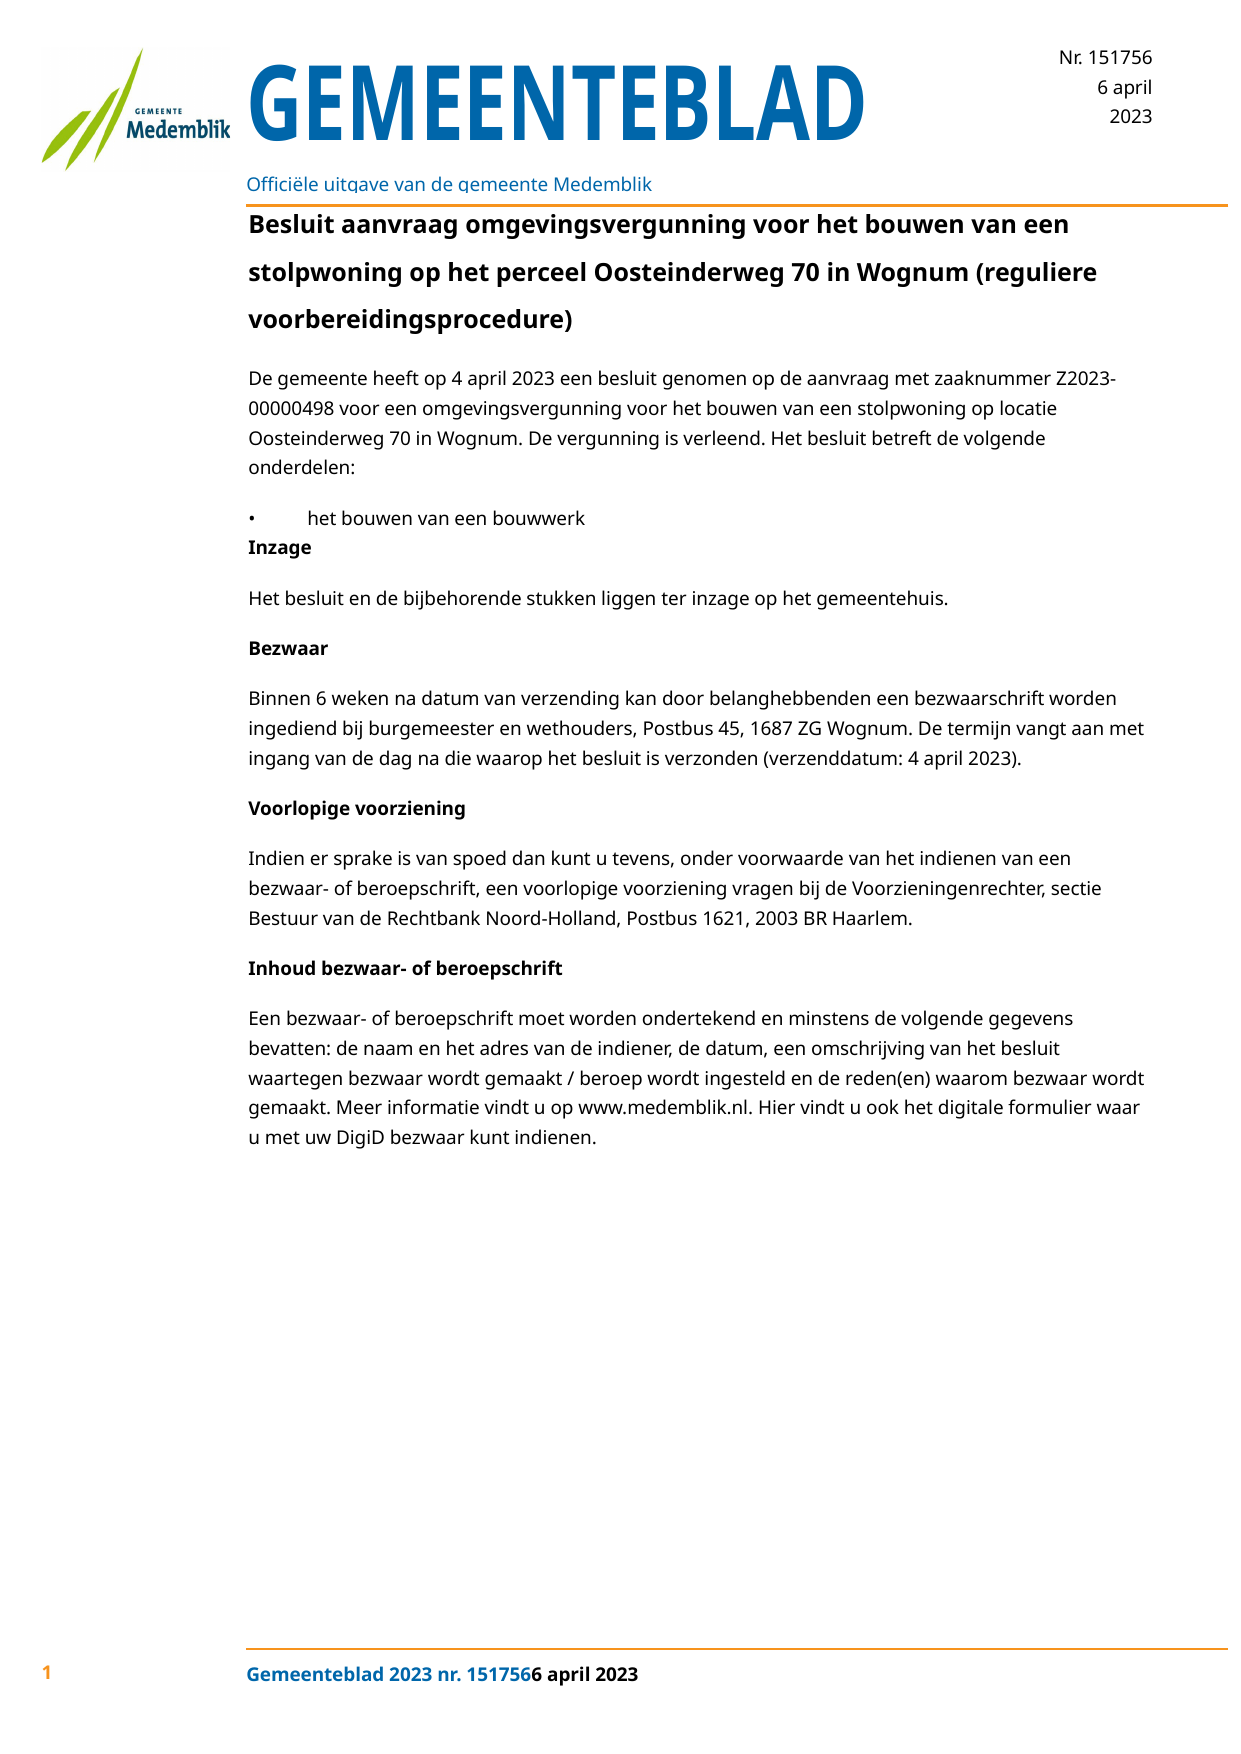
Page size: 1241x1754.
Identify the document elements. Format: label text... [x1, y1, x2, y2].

list het bouwen van een bouwwerk [248, 505, 1152, 530]
text Inzage [248, 534, 1152, 560]
picture [41, 47, 231, 172]
text De gemeente heeft op 4 april 2023 een besluit genomen op de aanvraag met zaaknummer Z2023-00000498 voor een omgevingsvergunning voor het bouwen van een stolpwoning op locatie Oosteinderweg 70 in Wognum. De vergunning is verleend. Het besluit betreft de volgende onderdelen: [248, 366, 1152, 480]
text Indien er sprake is van spoed dan kunt u tevens, onder voorwaarde van het indienen van een bezwaar- of beroepschrift, een voorlopige voorziening vragen bij de Voorzieningenrechter, sectie Bestuur van de Rechtbank Noord-Holland, Postbus 1621, 2003 BR Haarlem. [248, 846, 1152, 930]
text Binnen 6 weken na datum van verzending kan door belanghebbenden een bezwaarschrift worden ingediend bij burgemeester en wethouders, Postbus 45, 1687 ZG Wognum. De termijn vangt aan met ingang van de dag na die waarop het besluit is verzonden (verzenddatum: 4 april 2023). [248, 686, 1152, 770]
text Voorlopige voorziening [248, 795, 1152, 821]
text Bezwaar [248, 635, 1152, 661]
text Inhoud bezwaar- of beroepschrift [248, 955, 1152, 981]
text Besluit aanvraag omgevingsvergunning voor het bouwen van een stolpwoning op het perceel Oosteinderweg 70 in Wognum (reguliere voorbereidingsprocedure) [248, 207, 1152, 336]
text Een bezwaar- of beroepschrift moet worden ondertekend en minstens de volgende gegevens bevatten: de naam en het adres van de indiener, de datum, een omschrijving van het besluit waartegen bezwaar wordt gemaakt / beroep wordt ingesteld en de reden(en) waarom bezwaar wordt gemaakt. Meer informatie vindt u op www.medemblik.nl. Hier vindt u ook het digitale formulier waar u met uw DigiD bezwaar kunt indienen. [248, 1006, 1152, 1149]
text Het besluit en de bijbehorende stukken liggen ter inzage op het gemeentehuis. [248, 585, 1152, 610]
